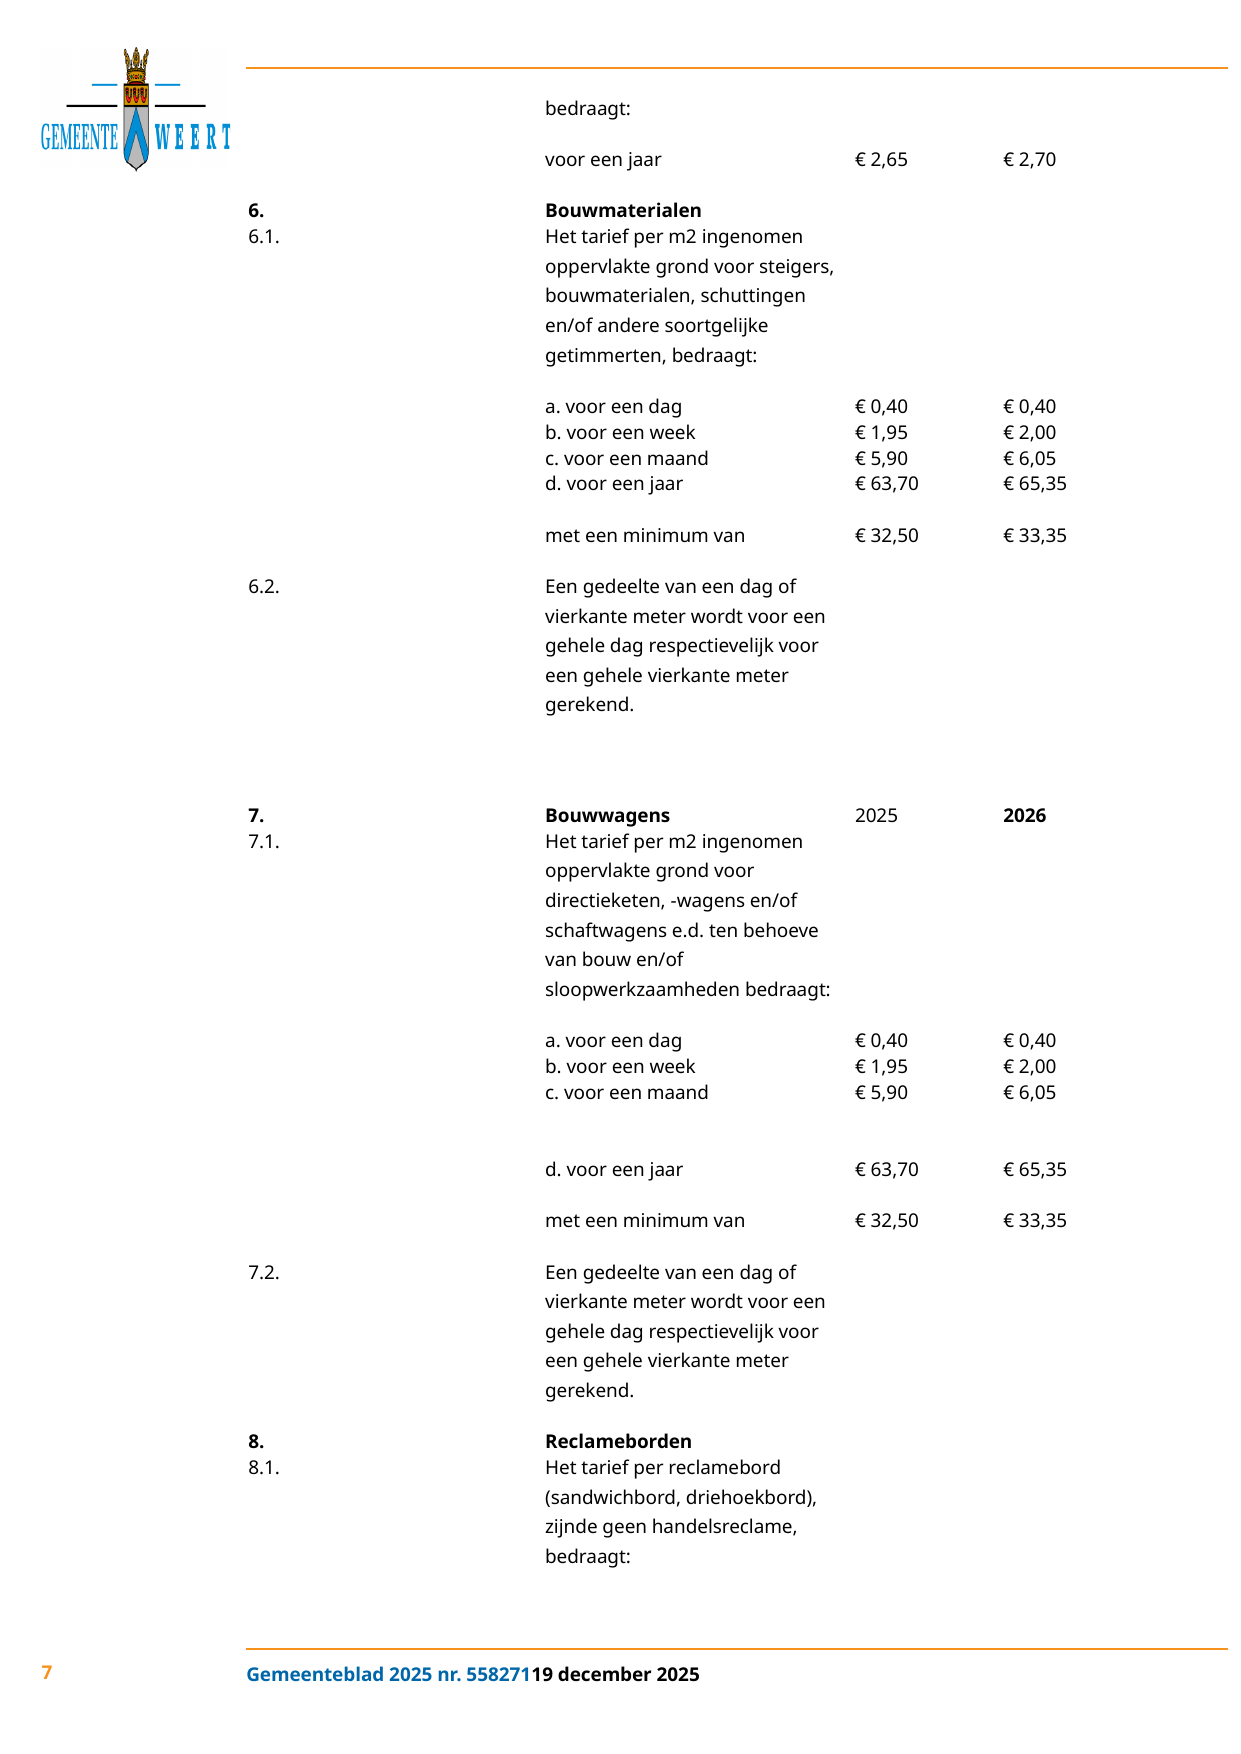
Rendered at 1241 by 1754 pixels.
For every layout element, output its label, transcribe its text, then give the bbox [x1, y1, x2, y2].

table_cell [545, 1105, 855, 1130]
table_cell [248, 1233, 545, 1259]
table_cell € 5,90 [855, 1079, 1003, 1104]
table_cell € 6,05 [1003, 1079, 1152, 1104]
table_cell € 0,40 [855, 393, 1003, 419]
table_cell [248, 496, 545, 522]
table_cell € 1,95 [855, 1053, 1003, 1079]
table_cell [855, 95, 1003, 121]
table_cell € 6,05 [1003, 445, 1152, 470]
table_cell [855, 1002, 1003, 1027]
table_cell [248, 522, 545, 548]
table_cell [545, 1002, 855, 1027]
table_cell [855, 828, 1003, 1002]
table_cell d. voor een jaar [545, 470, 855, 496]
table_cell 2025 [855, 802, 1003, 828]
table_cell 8.1. [248, 1455, 545, 1569]
table_cell € 63,70 [855, 470, 1003, 496]
table_cell [1003, 1429, 1152, 1454]
table_cell [545, 121, 855, 146]
table_cell € 2,70 [1003, 146, 1152, 172]
table_cell [855, 1429, 1003, 1454]
table_cell [248, 1403, 545, 1429]
table_cell [248, 393, 545, 419]
table_cell [855, 573, 1003, 717]
table_cell € 0,40 [855, 1028, 1003, 1053]
table_cell [855, 1182, 1003, 1207]
table_cell [855, 1569, 1003, 1595]
table_cell [855, 1455, 1003, 1569]
table_cell Het tarief per reclamebord (sandwichbord, driehoekbord), zijnde geen handelsreclame, bedraagt: [545, 1455, 855, 1569]
table_cell b. voor een week [545, 1053, 855, 1079]
table_cell Reclameborden [545, 1429, 855, 1454]
table_cell [1003, 1259, 1152, 1403]
table_cell € 2,65 [855, 146, 1003, 172]
table_cell [1003, 1233, 1152, 1259]
table_cell [248, 95, 545, 121]
table_cell € 63,70 [855, 1156, 1003, 1182]
table_cell [248, 445, 545, 470]
table_cell [855, 121, 1003, 146]
table_cell c. voor een maand [545, 445, 855, 470]
table_cell [855, 1403, 1003, 1429]
table_cell [248, 1569, 545, 1595]
table_cell 6. [248, 198, 545, 223]
table_cell [545, 368, 855, 393]
table_cell voor een jaar [545, 146, 855, 172]
table_cell [855, 1130, 1003, 1156]
table_cell € 5,90 [855, 445, 1003, 470]
table_cell [248, 419, 545, 445]
table_cell Het tarief per m2 ingenomen oppervlakte grond voor steigers, bouwmaterialen, schuttingen en/of andere soortgelijke getimmerten, bedraagt: [545, 224, 855, 367]
table_cell [1003, 496, 1152, 522]
table_cell 7.2. [248, 1259, 545, 1403]
table_cell [1003, 95, 1152, 121]
table_cell [1003, 1002, 1152, 1027]
table_cell [1003, 1105, 1152, 1130]
table_cell 8. [248, 1429, 545, 1454]
table_cell [545, 1182, 855, 1207]
table_cell [1003, 121, 1152, 146]
table_cell [855, 172, 1003, 198]
table_cell € 33,35 [1003, 1208, 1152, 1233]
table_cell 6.2. [248, 573, 545, 717]
table_cell a. voor een dag [545, 393, 855, 419]
table_cell met een minimum van [545, 1208, 855, 1233]
table_cell b. voor een week [545, 419, 855, 445]
table_cell [1003, 718, 1152, 802]
table_cell [1003, 1455, 1152, 1569]
table_cell [855, 1105, 1003, 1130]
table_cell a. voor een dag [545, 1028, 855, 1053]
table_cell [248, 1130, 545, 1156]
table_cell met een minimum van [545, 522, 855, 548]
table_cell [248, 718, 545, 802]
table_cell [1003, 368, 1152, 393]
table_cell € 2,00 [1003, 1053, 1152, 1079]
table_cell 7.1. [248, 828, 545, 1002]
table_cell € 32,50 [855, 1208, 1003, 1233]
table_cell [855, 1233, 1003, 1259]
table_cell 7. [248, 802, 545, 828]
table_cell € 0,40 [1003, 393, 1152, 419]
table_cell [248, 146, 545, 172]
table_cell [248, 368, 545, 393]
table_cell [1003, 224, 1152, 367]
table_cell [1003, 1569, 1152, 1595]
table_cell [248, 470, 545, 496]
table_cell [1003, 198, 1152, 223]
table_cell Een gedeelte van een dag of vierkante meter wordt voor een gehele dag respectievelijk voor een gehele vierkante meter gerekend. [545, 1259, 855, 1403]
table_cell [1003, 1130, 1152, 1156]
table_cell [545, 1130, 855, 1156]
table_cell € 32,50 [855, 522, 1003, 548]
table_cell [248, 172, 545, 198]
table_cell [545, 548, 855, 573]
table_cell € 33,35 [1003, 522, 1152, 548]
table_cell € 65,35 [1003, 1156, 1152, 1182]
table_cell [248, 1208, 545, 1233]
table_cell [545, 1233, 855, 1259]
table_cell [1003, 1182, 1152, 1207]
table_cell [248, 1182, 545, 1207]
table_cell [248, 1105, 545, 1130]
table_cell Bouwmaterialen [545, 198, 855, 223]
table_cell [1003, 573, 1152, 717]
table_cell [545, 718, 855, 802]
table_cell [1003, 828, 1152, 1002]
table_cell d. voor een jaar [545, 1156, 855, 1182]
table_cell Een gedeelte van een dag of vierkante meter wordt voor een gehele dag respectievelijk voor een gehele vierkante meter gerekend. [545, 573, 855, 717]
table_cell € 65,35 [1003, 470, 1152, 496]
table_cell Bouwwagens [545, 802, 855, 828]
table_cell [855, 368, 1003, 393]
table_cell [248, 1156, 545, 1182]
table_cell c. voor een maand [545, 1079, 855, 1104]
table_cell € 2,00 [1003, 419, 1152, 445]
table_cell [248, 1002, 545, 1027]
table_cell [855, 548, 1003, 573]
table_cell [855, 718, 1003, 802]
table_cell [1003, 1403, 1152, 1429]
table_cell € 1,95 [855, 419, 1003, 445]
table_cell [1003, 548, 1152, 573]
table_cell [545, 496, 855, 522]
table_cell bedraagt: [545, 95, 855, 121]
table_cell [855, 496, 1003, 522]
table_cell [545, 1569, 855, 1595]
table_cell 2026 [1003, 802, 1152, 828]
table_cell 6.1. [248, 224, 545, 367]
table_cell [248, 548, 545, 573]
table_cell [248, 1028, 545, 1053]
table_cell [1003, 172, 1152, 198]
table_cell [545, 172, 855, 198]
table_cell Het tarief per m2 ingenomen oppervlakte grond voor directieketen, -wagens en/of schaftwagens e.d. ten behoeve van bouw en/of sloopwerkzaamheden bedraagt: [545, 828, 855, 1002]
table_cell [248, 121, 545, 146]
table_cell [855, 198, 1003, 223]
table_cell € 0,40 [1003, 1028, 1152, 1053]
table_cell [248, 1053, 545, 1079]
table_cell [855, 1259, 1003, 1403]
table_cell [855, 224, 1003, 367]
table_cell [248, 1079, 545, 1104]
table_cell [545, 1403, 855, 1429]
picture [41, 47, 231, 172]
